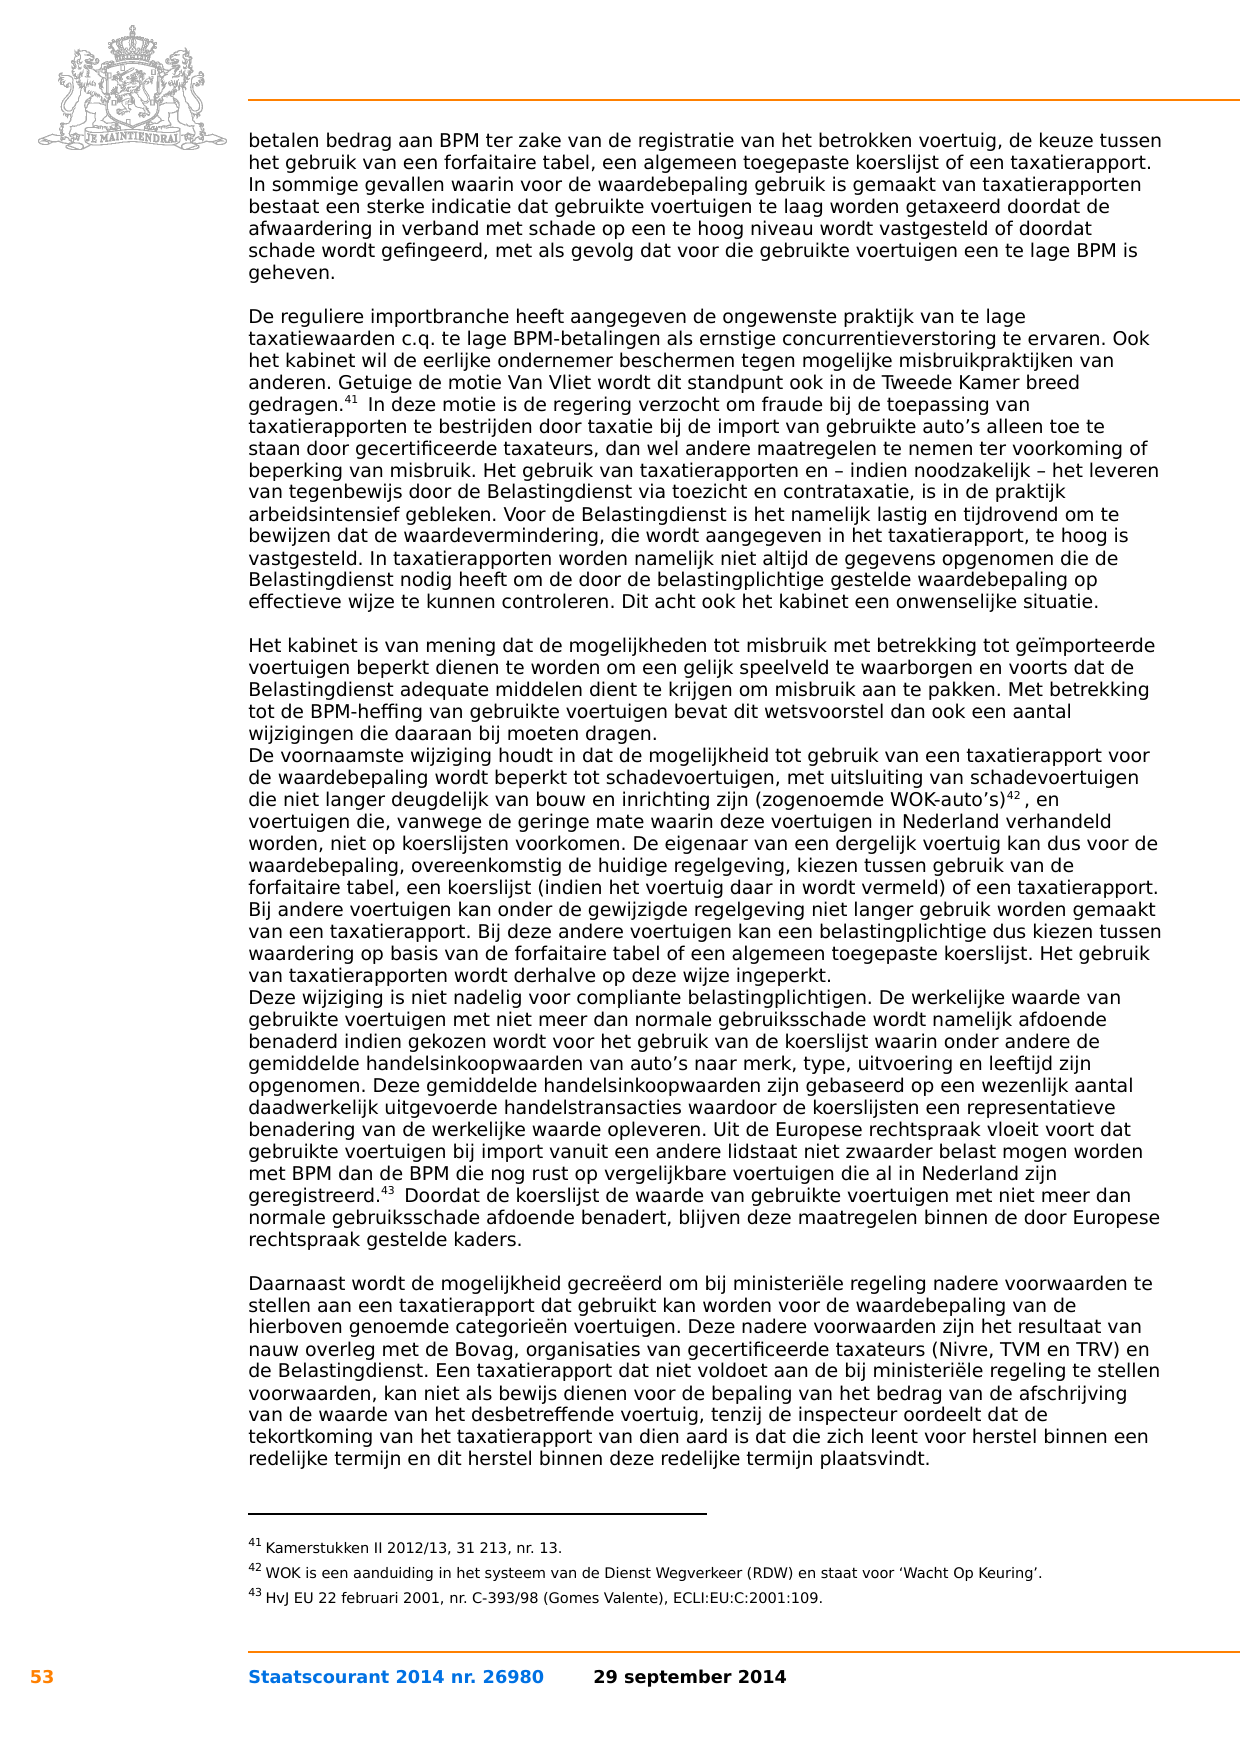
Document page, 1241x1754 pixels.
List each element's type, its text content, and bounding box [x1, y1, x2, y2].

text WOK is een aanduiding in het systeem van de Dienst Wegverkeer (RDW) en staat voor ‘Wacht Op Keuring’. [248, 1561, 1163, 1583]
text HvJ EU 22 februari 2001, nr. C-393/98 (Gomes Valente), ECLI:EU:C:2001:109. [248, 1586, 1163, 1608]
text Daarnaast wordt de mogelijkheid gecreëerd om bij ministeriële regeling nadere voorwaarden te stellen aan een taxatierapport dat gebruikt kan worden voor de waardebepaling van de hierboven genoemde categorieën voertuigen. Deze nadere voorwaarden zijn het resultaat van nauw overleg met de Bovag, organisaties van gecertificeerde taxateurs (Nivre, TVM en TRV) en de Belastingdienst. Een taxatierapport dat niet voldoet aan de bij ministeriële regeling te stellen voorwaarden, kan niet als bewijs dienen voor de bepaling van het bedrag van de afschrijving van de waarde van het desbetreffende voertuig, tenzij de inspecteur oordeelt dat de tekortkoming van het taxatierapport van dien aard is dat die zich leent voor herstel binnen een redelijke termijn en dit herstel binnen deze redelijke termijn plaatsvindt. [248, 1272, 1163, 1470]
picture [38, 25, 227, 150]
text De voornaamste wijziging houdt in dat de mogelijkheid tot gebruik van een taxatierapport voor de waardebepaling wordt beperkt tot schadevoertuigen, met uitsluiting van schadevoertuigen die niet langer deugdelijk van bouw en inrichting zijn (zogenoemde WOK-auto’s), en voertuigen die, vanwege de geringe mate waarin deze voertuigen in Nederland verhandeld worden, niet op koerslijsten voorkomen. De eigenaar van een dergelijk voertuig kan dus voor de waardebepaling, overeenkomstig de huidige regelgeving, kiezen tussen gebruik van de forfaitaire tabel, een koerslijst (indien het voertuig daar in wordt vermeld) of een taxatierapport. Bij andere voertuigen kan onder de gewijzigde regelgeving niet langer gebruik worden gemaakt van een taxatierapport. Bij deze andere voertuigen kan een belastingplichtige dus kiezen tussen waardering op basis van de forfaitaire tabel of een algemeen toegepaste koerslijst. Het gebruik van taxatierapporten wordt derhalve op deze wijze ingeperkt. [248, 745, 1163, 987]
text betalen bedrag aan BPM ter zake van de registratie van het betrokken voertuig, de keuze tussen het gebruik van een forfaitaire tabel, een algemeen toegepaste koerslijst of een taxatierapport. In sommige gevallen waarin voor de waardebepaling gebruik is gemaakt van taxatierapporten bestaat een sterke indicatie dat gebruikte voertuigen te laag worden getaxeerd doordat de afwaardering in verband met schade op een te hoog niveau wordt vastgesteld of doordat schade wordt gefingeerd, met als gevolg dat voor die gebruikte voertuigen een te lage BPM is geheven. [248, 130, 1163, 284]
text De reguliere importbranche heeft aangegeven de ongewenste praktijk van te lage taxatiewaarden c.q. te lage BPM-betalingen als ernstige concurrentieverstoring te ervaren. Ook het kabinet wil de eerlijke ondernemer beschermen tegen mogelijke misbruikpraktijken van anderen. Getuige de motie Van Vliet wordt dit standpunt ook in de Tweede Kamer breed gedragen. In deze motie is de regering verzocht om fraude bij de toepassing van taxatierapporten te bestrijden door taxatie bij de import van gebruikte auto’s alleen toe te staan door gecertificeerde taxateurs, dan wel andere maatregelen te nemen ter voorkoming of beperking van misbruik. Het gebruik van taxatierapporten en – indien noodzakelijk – het leveren van tegenbewijs door de Belastingdienst via toezicht en contrataxatie, is in de praktijk arbeidsintensief gebleken. Voor de Belastingdienst is het namelijk lastig en tijdrovend om te bewijzen dat de waardevermindering, die wordt aangegeven in het taxatierapport, te hoog is vastgesteld. In taxatierapporten worden namelijk niet altijd de gegevens opgenomen die de Belastingdienst nodig heeft om de door de belastingplichtige gestelde waardebepaling op effectieve wijze te kunnen controleren. Dit acht ook het kabinet een onwenselijke situatie. [248, 306, 1163, 613]
text Deze wijziging is niet nadelig voor compliante belastingplichtigen. De werkelijke waarde van gebruikte voertuigen met niet meer dan normale gebruiksschade wordt namelijk afdoende benaderd indien gekozen wordt voor het gebruik van de koerslijst waarin onder andere de gemiddelde handelsinkoopwaarden van auto’s naar merk, type, uitvoering en leeftijd zijn opgenomen. Deze gemiddelde handelsinkoopwaarden zijn gebaseerd op een wezenlijk aantal daadwerkelijk uitgevoerde handelstransacties waardoor de koerslijsten een representatieve benadering van de werkelijke waarde opleveren. Uit de Europese rechtspraak vloeit voort dat gebruikte voertuigen bij import vanuit een andere lidstaat niet zwaarder belast mogen worden met BPM dan de BPM die nog rust op vergelijkbare voertuigen die al in Nederland zijn geregistreerd. Doordat de koerslijst de waarde van gebruikte voertuigen met niet meer dan normale gebruiksschade afdoende benadert, blijven deze maatregelen binnen de door Europese rechtspraak gestelde kaders. [248, 987, 1163, 1251]
text Het kabinet is van mening dat de mogelijkheden tot misbruik met betrekking tot geïmporteerde voertuigen beperkt dienen te worden om een gelijk speelveld te waarborgen en voorts dat de Belastingdienst adequate middelen dient te krijgen om misbruik aan te pakken. Met betrekking tot de BPM-heffing van gebruikte voertuigen bevat dit wetsvoorstel dan ook een aantal wijzigingen die daaraan bij moeten dragen. [248, 635, 1163, 745]
text Kamerstukken II 2012/13, 31 213, nr. 13. [248, 1536, 1163, 1558]
